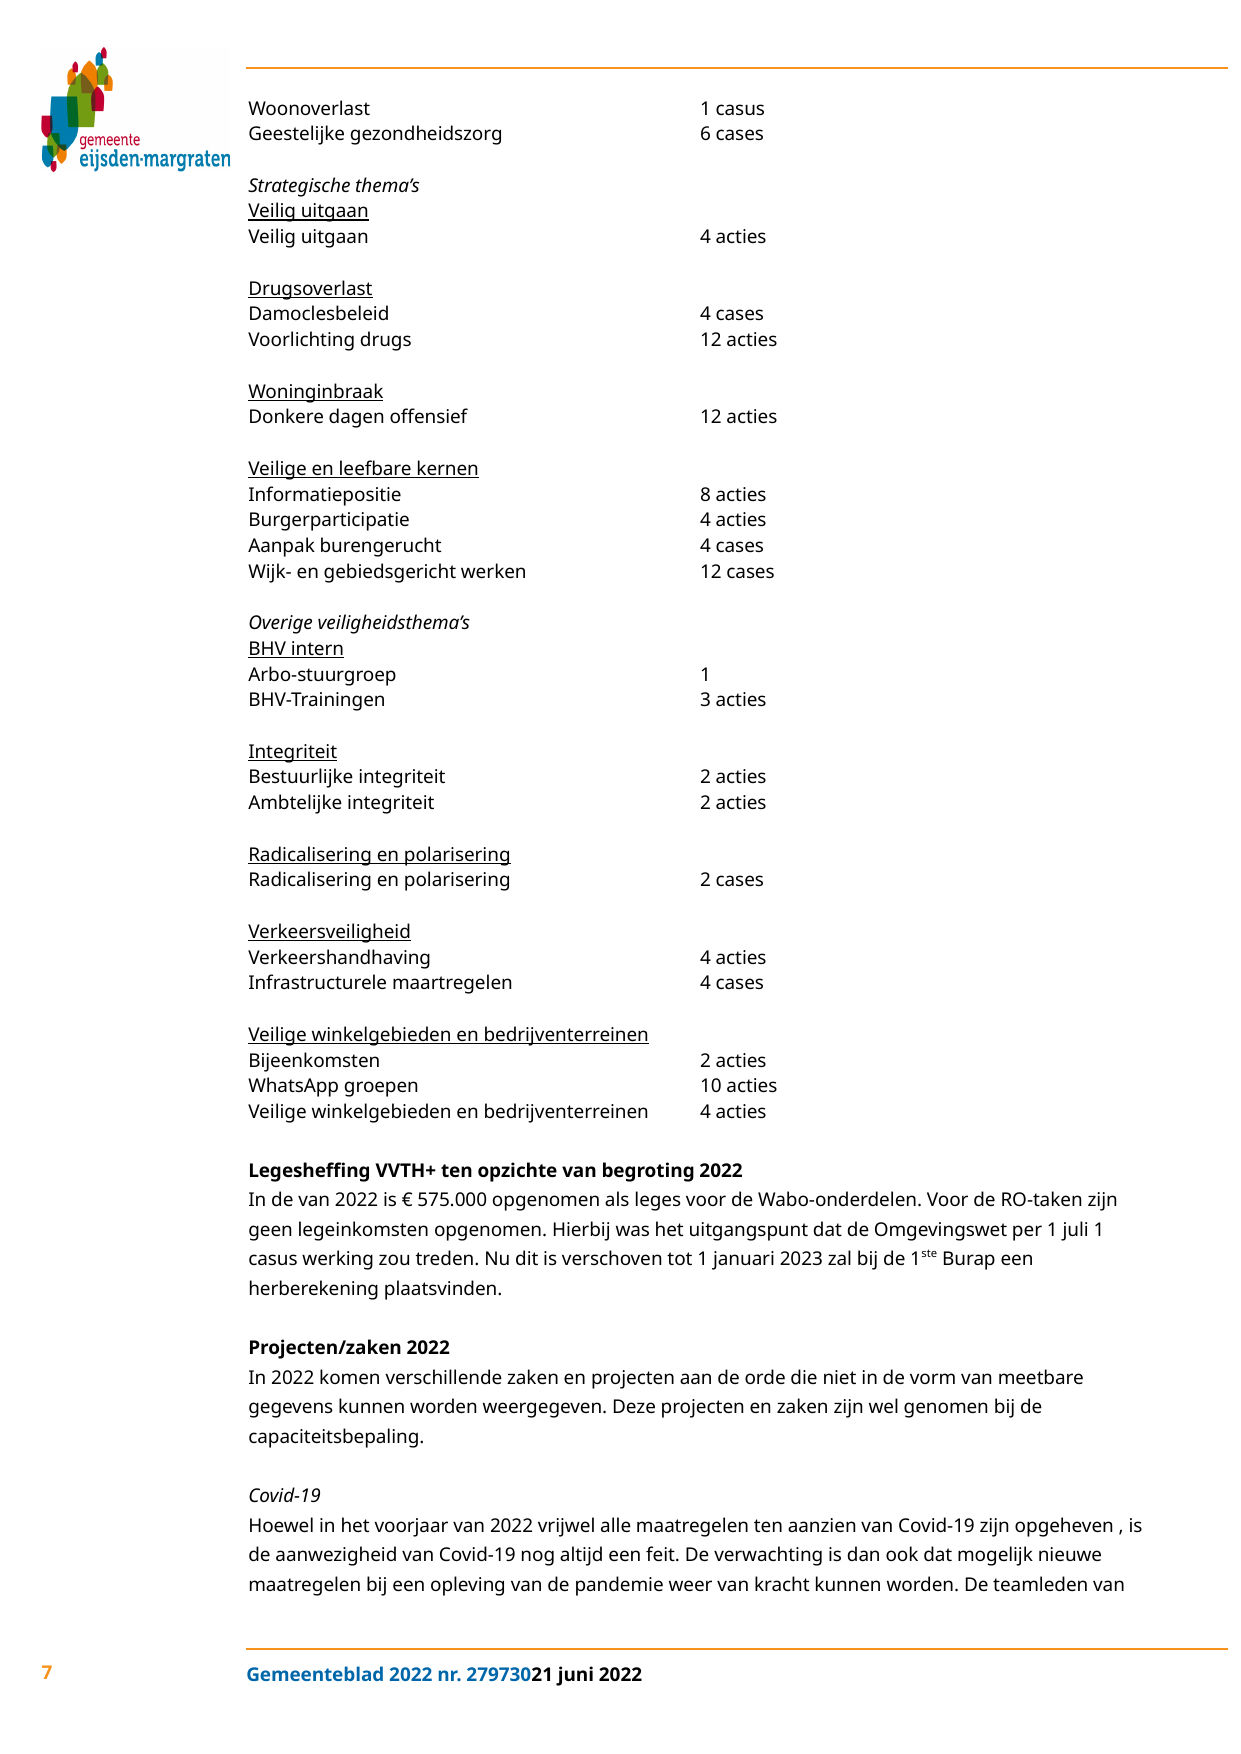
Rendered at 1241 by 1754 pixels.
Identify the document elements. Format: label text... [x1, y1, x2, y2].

table_cell Veilige en leefbare kernen [248, 455, 700, 481]
table_cell Veilige winkelgebieden en bedrijventerreinen [248, 1098, 700, 1124]
table_cell 6 cases [700, 121, 1152, 146]
table_cell [700, 455, 1152, 481]
text Projecten/zaken 2022 [248, 1334, 1152, 1360]
table_cell [700, 609, 1152, 635]
table_cell 4 acties [700, 224, 1152, 249]
table_cell Donkere dagen offensief [248, 404, 700, 429]
table_cell [248, 995, 700, 1021]
table_cell 12 cases [700, 558, 1152, 584]
table_cell 4 acties [700, 1098, 1152, 1124]
table_cell 2 cases [700, 867, 1152, 892]
table_cell [700, 841, 1152, 867]
table_cell BHV intern [248, 635, 700, 661]
text Hoewel in het voorjaar van 2022 vrijwel alle maatregelen ten aanzien van Covid-19 zijn opgeheven , is de aanwezigheid van Covid-19 nog altijd een feit. De verwachting is dan ook dat mogelijk nieuwe maatregelen bij een opleving van de pandemie weer van kracht kunnen worden. De teamleden van [248, 1512, 1152, 1597]
table_cell 1 [700, 661, 1152, 687]
table_cell [248, 146, 700, 172]
table_cell Woonoverlast [248, 95, 700, 121]
table_cell Damoclesbeleid [248, 301, 700, 326]
table_cell 10 acties [700, 1073, 1152, 1098]
table_cell Woninginbraak [248, 378, 700, 403]
text In 2022 komen verschillende zaken en projecten aan de orde die niet in de vorm van meetbare gegevens kunnen worden weergegeven. Deze projecten en zaken zijn wel genomen bij de capaciteitsbepaling. [248, 1364, 1152, 1449]
table_cell Bijeenkomsten [248, 1047, 700, 1072]
table_cell 12 acties [700, 404, 1152, 429]
table_cell Radicalisering en polarisering [248, 841, 700, 867]
table_cell Integriteit [248, 738, 700, 764]
table_cell 1 casus [700, 95, 1152, 121]
table_cell [248, 429, 700, 455]
table_cell Strategische thema’s [248, 172, 700, 198]
table_cell 2 acties [700, 790, 1152, 815]
table_cell [700, 815, 1152, 841]
table_cell [248, 352, 700, 378]
table_cell Arbo-stuurgroep [248, 661, 700, 687]
table_cell 8 acties [700, 481, 1152, 506]
table_cell [700, 712, 1152, 738]
table_cell Veilig uitgaan [248, 224, 700, 249]
table_cell Bestuurlijke integriteit [248, 764, 700, 789]
table_cell Overige veiligheidsthema’s [248, 609, 700, 635]
text Legesheffing VVTH+ ten opzichte van begroting 2022 [248, 1157, 1152, 1182]
table_cell [700, 172, 1152, 198]
table_cell [700, 738, 1152, 764]
table_cell 3 acties [700, 687, 1152, 712]
table_cell Verkeersveiligheid [248, 918, 700, 944]
table_cell [700, 146, 1152, 172]
table_cell 12 acties [700, 326, 1152, 352]
table_cell Infrastructurele maartregelen [248, 970, 700, 995]
table_cell [700, 198, 1152, 223]
table_cell BHV-Trainingen [248, 687, 700, 712]
table_cell [700, 635, 1152, 661]
table_cell Radicalisering en polarisering [248, 867, 700, 892]
table_cell 4 acties [700, 506, 1152, 532]
table_cell Veilige winkelgebieden en bedrijventerreinen [248, 1021, 700, 1047]
table_cell [700, 378, 1152, 403]
table_cell [700, 893, 1152, 918]
table_cell Voorlichting drugs [248, 326, 700, 352]
table_cell Burgerparticipatie [248, 506, 700, 532]
table_cell Verkeershandhaving [248, 944, 700, 969]
table_cell [700, 352, 1152, 378]
table_cell 4 cases [700, 532, 1152, 558]
table_cell Drugsoverlast [248, 275, 700, 301]
table_cell Veilig uitgaan [248, 198, 700, 223]
table_cell [700, 918, 1152, 944]
table_cell Geestelijke gezondheidszorg [248, 121, 700, 146]
picture [41, 47, 231, 172]
table_cell [700, 584, 1152, 609]
table_cell [248, 584, 700, 609]
table_cell 2 acties [700, 1047, 1152, 1072]
table_cell 2 acties [700, 764, 1152, 789]
table_cell Informatiepositie [248, 481, 700, 506]
table_cell [248, 893, 700, 918]
table_cell [700, 275, 1152, 301]
table_cell [700, 1021, 1152, 1047]
table_cell [700, 429, 1152, 455]
table_cell WhatsApp groepen [248, 1073, 700, 1098]
table_cell Ambtelijke integriteit [248, 790, 700, 815]
table_cell Aanpak burengerucht [248, 532, 700, 558]
table_cell 4 cases [700, 970, 1152, 995]
table_cell [700, 249, 1152, 275]
text Covid-19 [248, 1482, 1152, 1508]
table_cell 4 cases [700, 301, 1152, 326]
table_cell [248, 712, 700, 738]
table_cell Wijk- en gebiedsgericht werken [248, 558, 700, 584]
table_cell 4 acties [700, 944, 1152, 969]
table_cell [248, 249, 700, 275]
table_cell [248, 815, 700, 841]
table_cell [700, 995, 1152, 1021]
text In de van 2022 is € 575.000 opgenomen als leges voor de Wabo-onderdelen. Voor de RO-taken zijn geen legeinkomsten opgenomen. Hierbij was het uitgangspunt dat de Omgevingswet per 1 juli 1 casus werking zou treden. Nu dit is verschoven tot 1 januari 2023 zal bij de 1ste Burap een herberekening plaatsvinden. [248, 1186, 1152, 1301]
